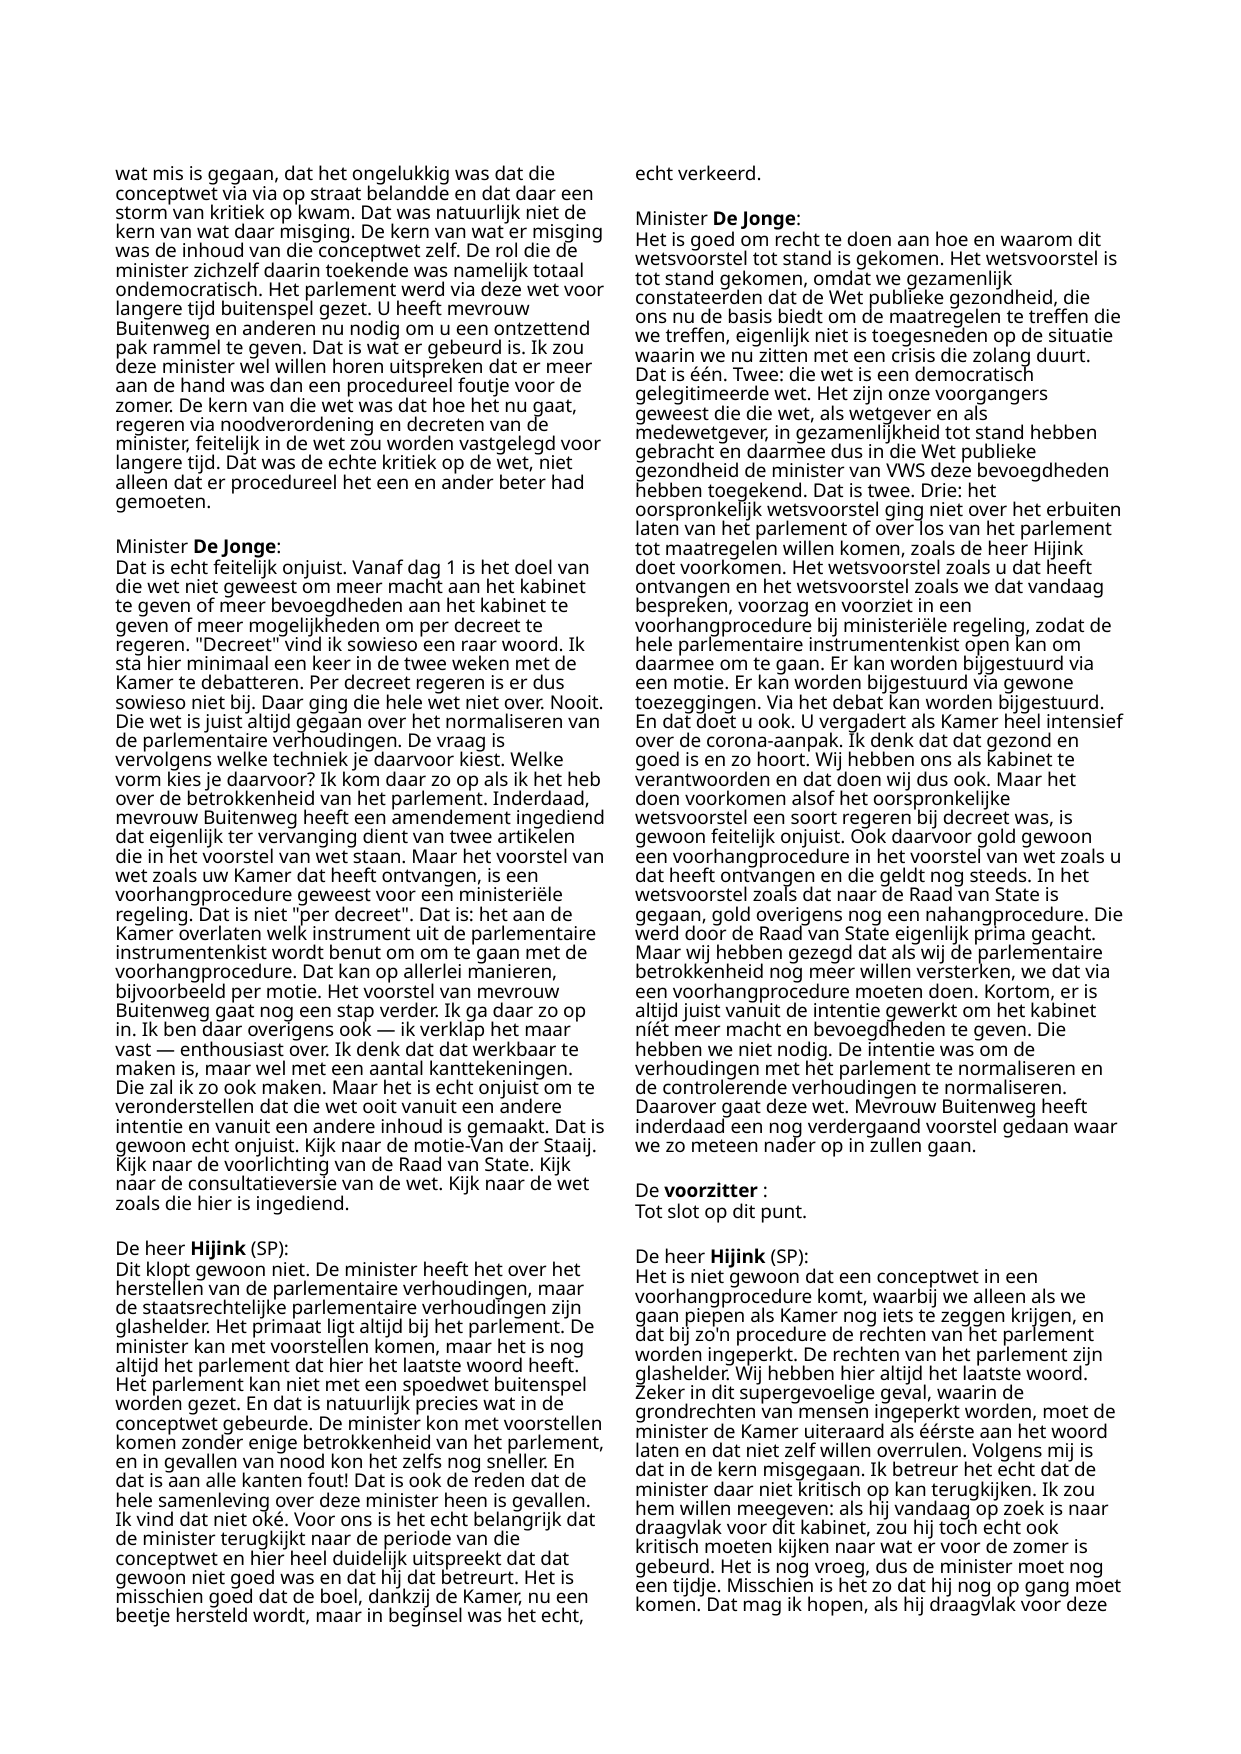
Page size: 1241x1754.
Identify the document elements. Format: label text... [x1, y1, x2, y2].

text Het is goed om recht te doen aan hoe en waarom dit wetsvoorstel tot stand is gekomen. Het wetsvoorstel is tot stand gekomen, omdat we gezamenlijk constateerden dat de Wet publieke gezondheid, die ons nu de basis biedt om de maatregelen te treffen die we treffen, eigenlijk niet is toegesneden op de situatie waarin we nu zitten met een crisis die zolang duurt. Dat is één. Twee: die wet is een democratisch gelegitimeerde wet. Het zijn onze voorgangers geweest die die wet, als wetgever en als medewetgever, in gezamenlijkheid tot stand hebben gebracht en daarmee dus in die Wet publieke gezondheid de minister van VWS deze bevoegdheden hebben toegekend. Dat is twee. Drie: het oorspronkelijk wetsvoorstel ging niet over het erbuiten laten van het parlement of over los van het parlement tot maatregelen willen komen, zoals de heer Hijink doet voorkomen. Het wetsvoorstel zoals u dat heeft ontvangen en het wetsvoorstel zoals we dat vandaag bespreken, voorzag en voorziet in een voorhangprocedure bij ministeriële regeling, zodat de hele parlementaire instrumentenkist open kan om daarmee om te gaan. Er kan worden bijgestuurd via een motie. Er kan worden bijgestuurd via gewone toezeggingen. Via het debat kan worden bijgestuurd. En dat doet u ook. U vergadert als Kamer heel intensief over de corona-aanpak. Ik denk dat dat gezond en goed is en zo hoort. Wij hebben ons als kabinet te verantwoorden en dat doen wij dus ook. Maar het doen voorkomen alsof het oorspronkelijke wetsvoorstel een soort regeren bij decreet was, is gewoon feitelijk onjuist. Ook daarvoor gold gewoon een voorhangprocedure in het voorstel van wet zoals u dat heeft ontvangen en die geldt nog steeds. In het wetsvoorstel zoals dat naar de Raad van State is gegaan, gold overigens nog een nahangprocedure. Die werd door de Raad van State eigenlijk prima geacht. Maar wij hebben gezegd dat als wij de parlementaire betrokkenheid nog meer willen versterken, we dat via een voorhangprocedure moeten doen. Kortom, er is altijd juist vanuit de intentie gewerkt om het kabinet níét meer macht en bevoegdheden te geven. Die hebben we niet nodig. De intentie was om de verhoudingen met het parlement te normaliseren en de controlerende verhoudingen te normaliseren. Daarover gaat deze wet. Mevrouw Buitenweg heeft inderdaad een nog verdergaand voorstel gedaan waar we zo meteen nader op in zullen gaan. [635, 231, 1125, 1156]
text echt verkeerd. [635, 165, 1125, 184]
text Tot slot op dit punt. [635, 1203, 1125, 1222]
text De heer Hijink (SP): [115, 1235, 605, 1261]
text Dit klopt gewoon niet. De minister heeft het over het herstellen van de parlementaire verhoudingen, maar de staatsrechtelijke parlementaire verhoudingen zijn glashelder. Het primaat ligt altijd bij het parlement. De minister kan met voorstellen komen, maar het is nog altijd het parlement dat hier het laatste woord heeft. Het parlement kan niet met een spoedwet buitenspel worden gezet. En dat is natuurlijk precies wat in de conceptwet gebeurde. De minister kon met voorstellen komen zonder enige betrokkenheid van het parlement, en in gevallen van nood kon het zelfs nog sneller. En dat is aan alle kanten fout! Dat is ook de reden dat de hele samenleving over deze minister heen is gevallen. Ik vind dat niet oké. Voor ons is het echt belangrijk dat de minister terugkijkt naar de periode van die conceptwet en hier heel duidelijk uitspreekt dat dat gewoon niet goed was en dat hij dat betreurt. Het is misschien goed dat de boel, dankzij de Kamer, nu een beetje hersteld wordt, maar in beginsel was het echt, [115, 1261, 605, 1627]
text Het is niet gewoon dat een conceptwet in een voorhangprocedure komt, waarbij we alleen als we gaan piepen als Kamer nog iets te zeggen krijgen, en dat bij zo'n procedure de rechten van het parlement worden ingeperkt. De rechten van het parlement zijn glashelder. Wij hebben hier altijd het laatste woord. Zeker in dit supergevoelige geval, waarin de grondrechten van mensen ingeperkt worden, moet de minister de Kamer uiteraard als éérste aan het woord laten en dat niet zelf willen overrulen. Volgens mij is dat in de kern misgegaan. Ik betreur het echt dat de minister daar niet kritisch op kan terugkijken. Ik zou hem willen meegeven: als hij vandaag op zoek is naar draagvlak voor dit kabinet, zou hij toch echt ook kritisch moeten kijken naar wat er voor de zomer is gebeurd. Het is nog vroeg, dus de minister moet nog een tijdje. Misschien is het zo dat hij nog op gang moet komen. Dat mag ik hopen, als hij draagvlak voor deze [635, 1268, 1125, 1615]
text Minister De Jonge: [115, 533, 605, 559]
text De voorzitter : [635, 1177, 1125, 1203]
text Minister De Jonge: [635, 205, 1125, 231]
text Dat is echt feitelijk onjuist. Vanaf dag 1 is het doel van die wet niet geweest om meer macht aan het kabinet te geven of meer bevoegdheden aan het kabinet te geven of meer mogelijkheden om per decreet te regeren. "Decreet" vind ik sowieso een raar woord. Ik sta hier minimaal een keer in de twee weken met de Kamer te debatteren. Per decreet regeren is er dus sowieso niet bij. Daar ging die hele wet niet over. Nooit. Die wet is juist altijd gegaan over het normaliseren van de parlementaire verhoudingen. De vraag is vervolgens welke techniek je daarvoor kiest. Welke vorm kies je daarvoor? Ik kom daar zo op als ik het heb over de betrokkenheid van het parlement. Inderdaad, mevrouw Buitenweg heeft een amendement ingediend dat eigenlijk ter vervanging dient van twee artikelen die in het voorstel van wet staan. Maar het voorstel van wet zoals uw Kamer dat heeft ontvangen, is een voorhangprocedure geweest voor een ministeriële regeling. Dat is niet "per decreet". Dat is: het aan de Kamer overlaten welk instrument uit de parlementaire instrumentenkist wordt benut om om te gaan met de voorhangprocedure. Dat kan op allerlei manieren, bijvoorbeeld per motie. Het voorstel van mevrouw Buitenweg gaat nog een stap verder. Ik ga daar zo op in. Ik ben daar overigens ook — ik verklap het maar vast — enthousiast over. Ik denk dat dat werkbaar te maken is, maar wel met een aantal kanttekeningen. Die zal ik zo ook maken. Maar het is echt onjuist om te veronderstellen dat die wet ooit vanuit een andere intentie en vanuit een andere inhoud is gemaakt. Dat is gewoon echt onjuist. Kijk naar de motie-Van der Staaij. Kijk naar de voorlichting van de Raad van State. Kijk naar de consultatieversie van de wet. Kijk naar de wet zoals die hier is ingediend. [115, 559, 605, 1214]
text De heer Hijink (SP): [635, 1243, 1125, 1268]
text wat mis is gegaan, dat het ongelukkig was dat die conceptwet via via op straat belandde en dat daar een storm van kritiek op kwam. Dat was natuurlijk niet de kern van wat daar misging. De kern van wat er misging was de inhoud van die conceptwet zelf. De rol die de minister zichzelf daarin toekende was namelijk totaal ondemocratisch. Het parlement werd via deze wet voor langere tijd buitenspel gezet. U heeft mevrouw Buitenweg en anderen nu nodig om u een ontzettend pak rammel te geven. Dat is wat er gebeurd is. Ik zou deze minister wel willen horen uitspreken dat er meer aan de hand was dan een procedureel foutje voor de zomer. De kern van die wet was dat hoe het nu gaat, regeren via noodverordening en decreten van de minister, feitelijk in de wet zou worden vastgelegd voor langere tijd. Dat was de echte kritiek op de wet, niet alleen dat er procedureel het een en ander beter had gemoeten. [115, 165, 605, 512]
